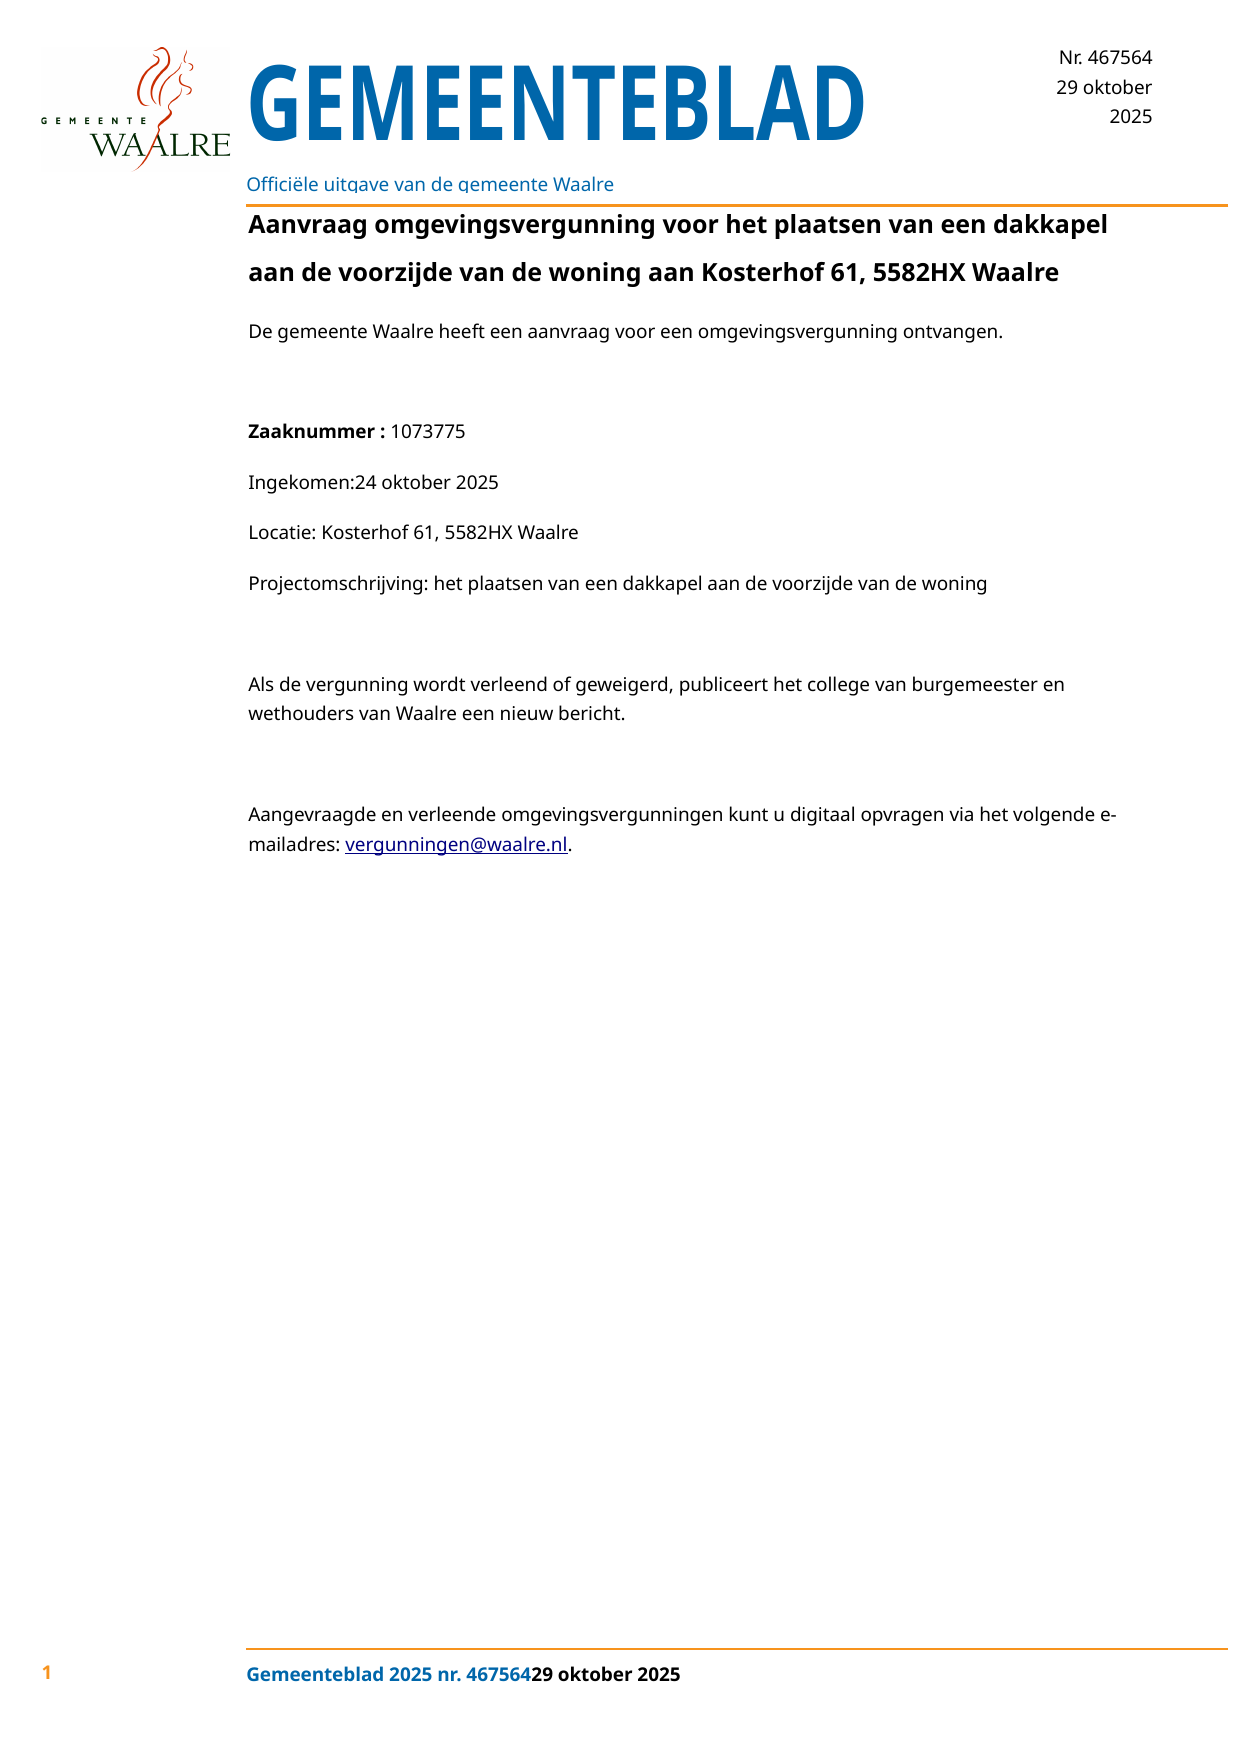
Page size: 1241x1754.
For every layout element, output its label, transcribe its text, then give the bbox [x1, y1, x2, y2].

text De gemeente Waalre heeft een aanvraag voor een omgevingsvergunning ontvangen. [248, 318, 1152, 344]
text Aanvraag omgevingsvergunning voor het plaatsen van een dakkapel aan de voorzijde van de woning aan Kosterhof 61, 5582HX Waalre [248, 207, 1152, 288]
text Aangevraagde en verleende omgevingsvergunningen kunt u digitaal opvragen via het volgende e-mailadres: vergunningen@waalre.nl. [248, 801, 1152, 857]
text Projectomschrijving: het plaatsen van een dakkapel aan de voorzijde van de woning [248, 570, 1152, 596]
text Locatie: Kosterhof 61, 5582HX Waalre [248, 519, 1152, 545]
picture [41, 47, 231, 172]
text Zaaknummer : 1073775 [248, 419, 1152, 444]
text Ingekomen:24 oktober 2025 [248, 469, 1152, 495]
text Als de vergunning wordt verleend of geweigerd, publiceert het college van burgemeester en wethouders van Waalre een nieuw bericht. [248, 671, 1152, 726]
